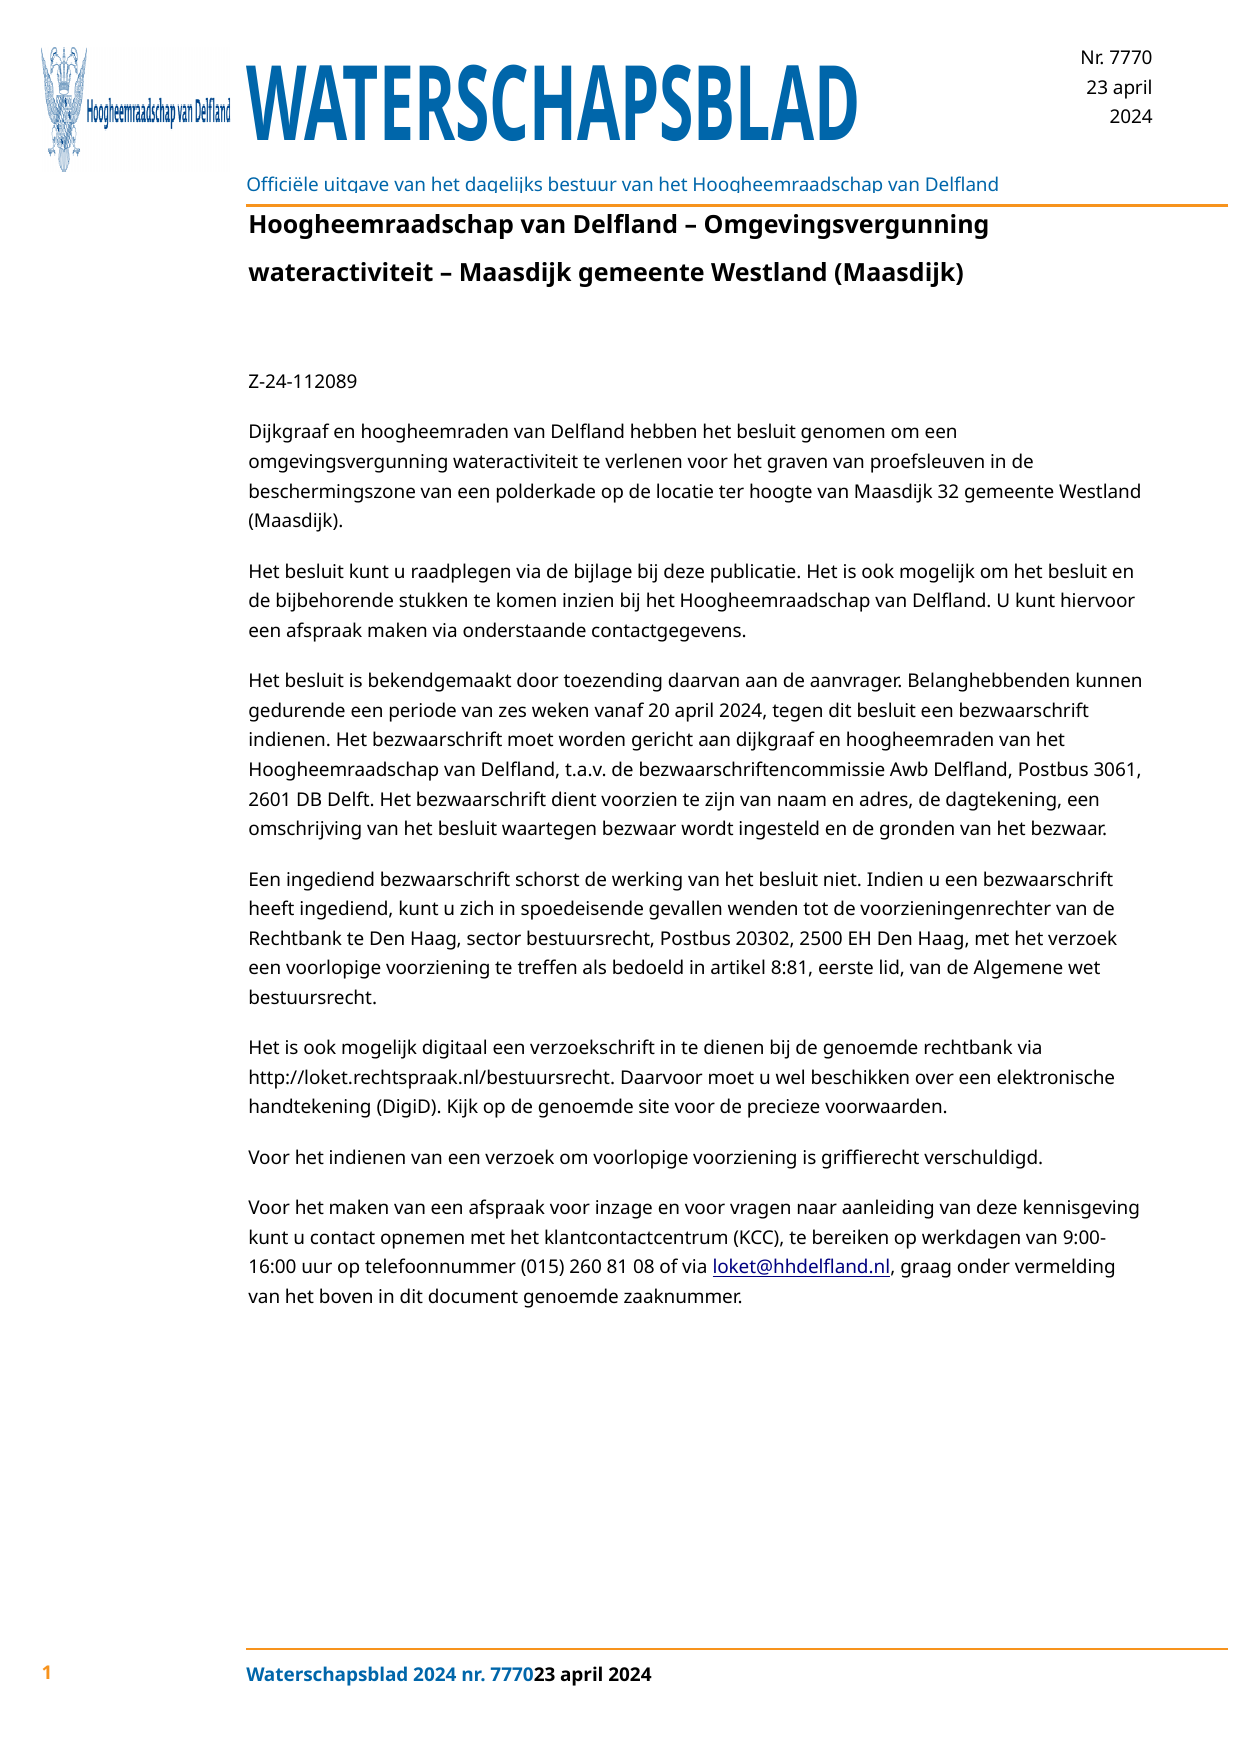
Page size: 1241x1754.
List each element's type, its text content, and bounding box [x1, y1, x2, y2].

picture [41, 47, 231, 172]
text Hoogheemraadschap van Delfland – Omgevingsvergunning wateractiviteit – Maasdijk gemeente Westland (Maasdijk) [248, 207, 1152, 288]
text Z-24-112089 [248, 368, 1152, 394]
text Voor het maken van een afspraak voor inzage en voor vragen naar aanleiding van deze kennisgeving kunt u contact opnemen met het klantcontactcentrum (KCC), te bereiken op werkdagen van 9:00-16:00 uur op telefoonnummer (015) 260 81 08 of via loket@hhdelfland.nl, graag onder vermelding van het boven in dit document genoemde zaaknummer. [248, 1194, 1152, 1309]
text Het is ook mogelijk digitaal een verzoekschrift in te dienen bij de genoemde rechtbank via http://loket.rechtspraak.nl/bestuursrecht. Daarvoor moet u wel beschikken over een elektronische handtekening (DigiD). Kijk op de genoemde site voor de precieze voorwaarden. [248, 1034, 1152, 1119]
text Voor het indienen van een verzoek om voorlopige voorziening is griffierecht verschuldigd. [248, 1144, 1152, 1170]
text Het besluit is bekendgemaakt door toezending daarvan aan de aanvrager. Belanghebbenden kunnen gedurende een periode van zes weken vanaf 20 april 2024, tegen dit besluit een bezwaarschrift indienen. Het bezwaarschrift moet worden gericht aan dijkgraaf en hoogheemraden van het Hoogheemraadschap van Delfland, t.a.v. de bezwaarschriftencommissie Awb Delfland, Postbus 3061, 2601 DB Delft. Het bezwaarschrift dient voorzien te zijn van naam en adres, de dagtekening, een omschrijving van het besluit waartegen bezwaar wordt ingesteld en de gronden van het bezwaar. [248, 667, 1152, 841]
text Een ingediend bezwaarschrift schorst de werking van het besluit niet. Indien u een bezwaarschrift heeft ingediend, kunt u zich in spoedeisende gevallen wenden tot de voorzieningenrechter van de Rechtbank te Den Haag, sector bestuursrecht, Postbus 20302, 2500 EH Den Haag, met het verzoek een voorlopige voorziening te treffen als bedoeld in artikel 8:81, eerste lid, van de Algemene wet bestuursrecht. [248, 866, 1152, 1010]
text Dijkgraaf en hoogheemraden van Delfland hebben het besluit genomen om een omgevingsvergunning wateractiviteit te verlenen voor het graven van proefsleuven in de beschermingszone van een polderkade op de locatie ter hoogte van Maasdijk 32 gemeente Westland (Maasdijk). [248, 419, 1152, 533]
text Het besluit kunt u raadplegen via de bijlage bij deze publicatie. Het is ook mogelijk om het besluit en de bijbehorende stukken te komen inzien bij het Hoogheemraadschap van Delfland. U kunt hiervoor een afspraak maken via onderstaande contactgegevens. [248, 558, 1152, 643]
